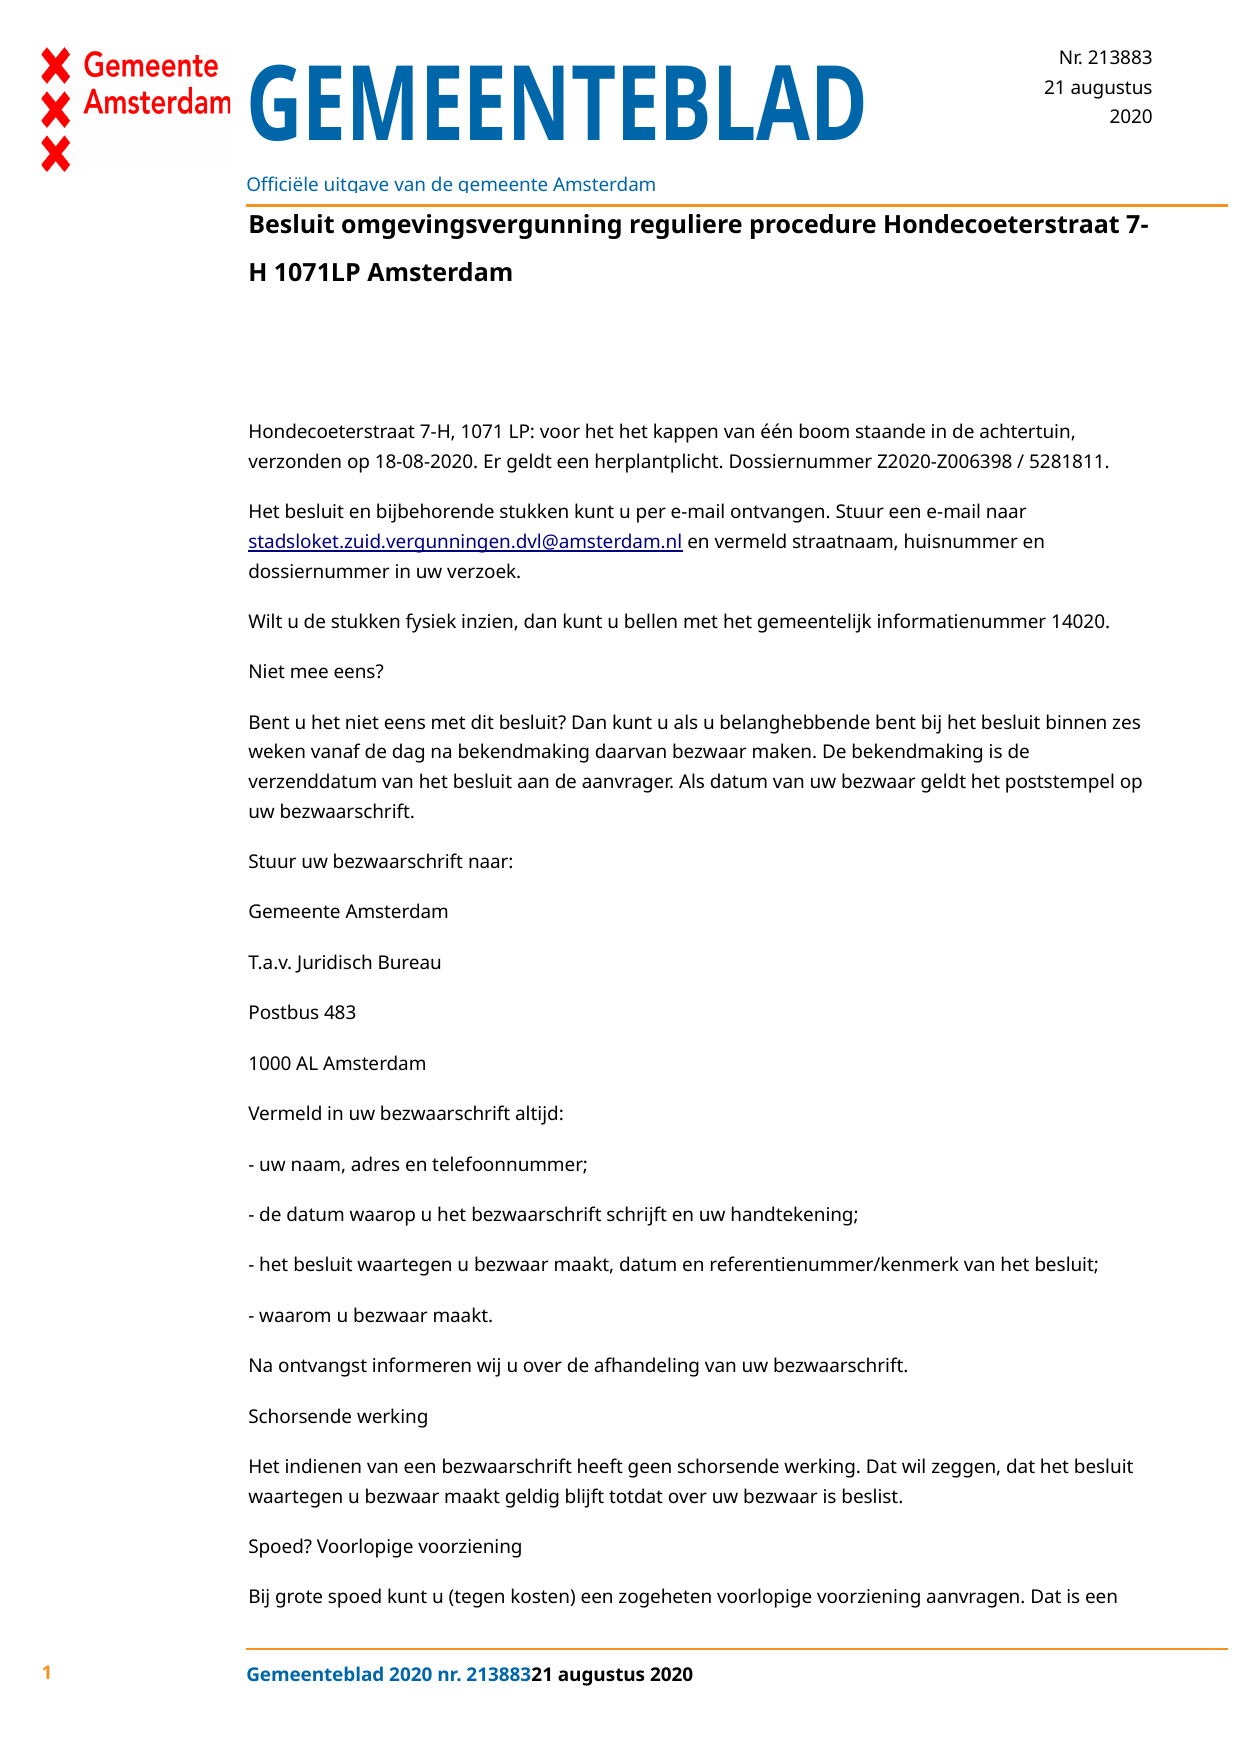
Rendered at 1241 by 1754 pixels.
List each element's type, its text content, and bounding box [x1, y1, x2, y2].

text - waarom u bezwaar maakt. [248, 1302, 1152, 1328]
text Gemeente Amsterdam [248, 899, 1152, 924]
text Spoed? Voorlopige voorziening [248, 1533, 1152, 1559]
text Niet mee eens? [248, 659, 1152, 684]
text Hondecoeterstraat 7-H, 1071 LP: voor het het kappen van één boom staande in de achtertuin, verzonden op 18-08-2020. Er geldt een herplantplicht. Dossiernummer Z2020-Z006398 / 5281811. [248, 419, 1152, 474]
text - het besluit waartegen u bezwaar maakt, datum en referentienummer/kenmerk van het besluit; [248, 1252, 1152, 1277]
text - uw naam, adres en telefoonnummer; [248, 1151, 1152, 1177]
picture [41, 47, 231, 172]
text Wilt u de stukken fysiek inzien, dan kunt u bellen met het gemeentelijk informatienummer 14020. [248, 608, 1152, 634]
text Bent u het niet eens met dit besluit? Dan kunt u als u belanghebbende bent bij het besluit binnen zes weken vanaf de dag na bekendmaking daarvan bezwaar maken. De bekendmaking is de verzenddatum van het besluit aan de aanvrager. Als datum van uw bezwaar geldt het poststempel op uw bezwaarschrift. [248, 709, 1152, 824]
text 1000 AL Amsterdam [248, 1050, 1152, 1076]
text Na ontvangst informeren wij u over de afhandeling van uw bezwaarschrift. [248, 1352, 1152, 1378]
text T.a.v. Juridisch Bureau [248, 949, 1152, 975]
text Postbus 483 [248, 999, 1152, 1025]
text Besluit omgevingsvergunning reguliere procedure Hondecoeterstraat 7-H 1071LP Amsterdam [248, 207, 1152, 288]
text Schorsende werking [248, 1403, 1152, 1429]
text Het indienen van een bezwaarschrift heeft geen schorsende werking. Dat wil zeggen, dat het besluit waartegen u bezwaar maakt geldig blijft totdat over uw bezwaar is beslist. [248, 1453, 1152, 1509]
text Vermeld in uw bezwaarschrift altijd: [248, 1100, 1152, 1126]
text Bij grote spoed kunt u (tegen kosten) een zogeheten voorlopige voorziening aanvragen. Dat is een [248, 1584, 1152, 1609]
text Het besluit en bijbehorende stukken kunt u per e-mail ontvangen. Stuur een e-mail naar stadsloket.zuid.vergunningen.dvl@amsterdam.nl en vermeld straatnaam, huisnummer en dossiernummer in uw verzoek. [248, 499, 1152, 584]
text - de datum waarop u het bezwaarschrift schrijft en uw handtekening; [248, 1201, 1152, 1227]
text Stuur uw bezwaarschrift naar: [248, 848, 1152, 874]
